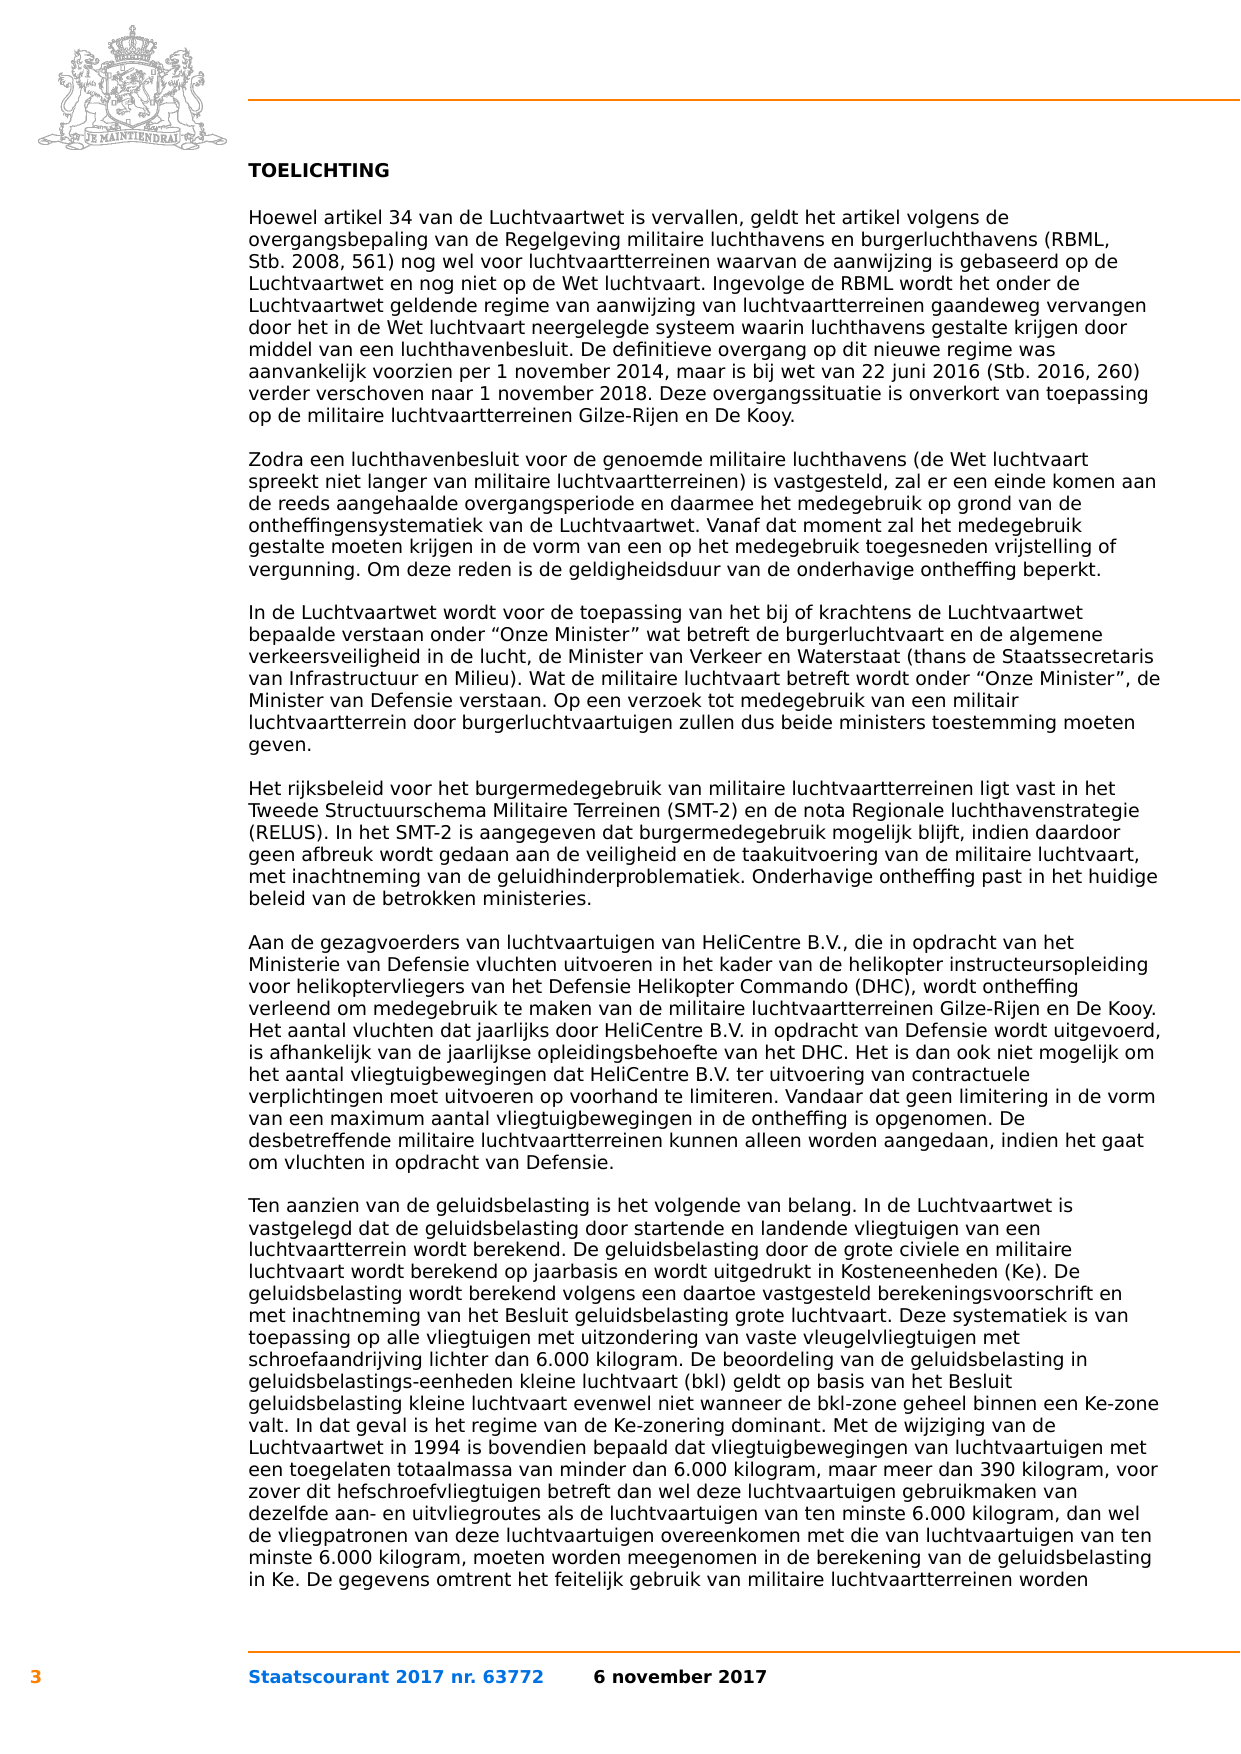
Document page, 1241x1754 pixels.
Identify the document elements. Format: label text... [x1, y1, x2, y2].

text Zodra een luchthavenbesluit voor de genoemde militaire luchthavens (de Wet luchtvaart spreekt niet langer van militaire luchtvaartterreinen) is vastgesteld, zal er een einde komen aan de reeds aangehaalde overgangsperiode en daarmee het medegebruik op grond van de ontheffingensystematiek van de Luchtvaartwet. Vanaf dat moment zal het medegebruik gestalte moeten krijgen in de vorm van een op het medegebruik toegesneden vrijstelling of vergunning. Om deze reden is de geldigheidsduur van de onderhavige ontheffing beperkt. [248, 448, 1163, 580]
text Het rijksbeleid voor het burgermedegebruik van militaire luchtvaartterreinen ligt vast in het Tweede Structuurschema Militaire Terreinen (SMT-2) en de nota Regionale luchthavenstrategie (RELUS). In het SMT-2 is aangegeven dat burgermedegebruik mogelijk blijft, indien daardoor geen afbreuk wordt gedaan aan de veiligheid en de taakuitvoering van de militaire luchtvaart, met inachtneming van de geluidhinderproblematiek. Onderhavige ontheffing past in het huidige beleid van de betrokken ministeries. [248, 778, 1163, 910]
text Hoewel artikel 34 van de Luchtvaartwet is vervallen, geldt het artikel volgens de overgangsbepaling van de Regelgeving militaire luchthavens en burgerluchthavens (RBML, Stb. 2008, 561) nog wel voor luchtvaartterreinen waarvan de aanwijzing is gebaseerd op de Luchtvaartwet en nog niet op de Wet luchtvaart. Ingevolge de RBML wordt het onder de Luchtvaartwet geldende regime van aanwijzing van luchtvaartterreinen gaandeweg vervangen door het in de Wet luchtvaart neergelegde systeem waarin luchthavens gestalte krijgen door middel van een luchthavenbesluit. De definitieve overgang op dit nieuwe regime was aanvankelijk voorzien per 1 november 2014, maar is bij wet van 22 juni 2016 (Stb. 2016, 260) verder verschoven naar 1 november 2018. Deze overgangssituatie is onverkort van toepassing op de militaire luchtvaartterreinen Gilze-Rijen en De Kooy. [248, 207, 1163, 427]
text In de Luchtvaartwet wordt voor de toepassing van het bij of krachtens de Luchtvaartwet bepaalde verstaan onder “Onze Minister” wat betreft de burgerluchtvaart en de algemene verkeersveiligheid in de lucht, de Minister van Verkeer en Waterstaat (thans de Staatssecretaris van Infrastructuur en Milieu). Wat de militaire luchtvaart betreft wordt onder “Onze Minister”, de Minister van Defensie verstaan. Op een verzoek tot medegebruik van een militair luchtvaartterrein door burgerluchtvaartuigen zullen dus beide ministers toestemming moeten geven. [248, 602, 1163, 756]
subtitle TOELICHTING [248, 160, 1163, 182]
picture [38, 25, 227, 150]
text Ten aanzien van de geluidsbelasting is het volgende van belang. In de Luchtvaartwet is vastgelegd dat de geluidsbelasting door startende en landende vliegtuigen van een luchtvaartterrein wordt berekend. De geluidsbelasting door de grote civiele en militaire luchtvaart wordt berekend op jaarbasis en wordt uitgedrukt in Kosteneenheden (Ke). De geluidsbelasting wordt berekend volgens een daartoe vastgesteld berekeningsvoorschrift en met inachtneming van het Besluit geluidsbelasting grote luchtvaart. Deze systematiek is van toepassing op alle vliegtuigen met uitzondering van vaste vleugelvliegtuigen met schroefaandrijving lichter dan 6.000 kilogram. De beoordeling van de geluidsbelasting in geluidsbelastings-eenheden kleine luchtvaart (bkl) geldt op basis van het Besluit geluidsbelasting kleine luchtvaart evenwel niet wanneer de bkl-zone geheel binnen een Ke-zone valt. In dat geval is het regime van de Ke-zonering dominant. Met de wijziging van de Luchtvaartwet in 1994 is bovendien bepaald dat vliegtuigbewegingen van luchtvaartuigen met een toegelaten totaalmassa van minder dan 6.000 kilogram, maar meer dan 390 kilogram, voor zover dit hefschroefvliegtuigen betreft dan wel deze luchtvaartuigen gebruikmaken van dezelfde aan- en uitvliegroutes als de luchtvaartuigen van ten minste 6.000 kilogram, dan wel de vliegpatronen van deze luchtvaartuigen overeenkomen met die van luchtvaartuigen van ten minste 6.000 kilogram, moeten worden meegenomen in de berekening van de geluidsbelasting in Ke. De gegevens omtrent het feitelijk gebruik van militaire luchtvaartterreinen worden [248, 1195, 1163, 1591]
text Aan de gezagvoerders van luchtvaartuigen van HeliCentre B.V., die in opdracht van het Ministerie van Defensie vluchten uitvoeren in het kader van de helikopter instructeursopleiding voor helikoptervliegers van het Defensie Helikopter Commando (DHC), wordt ontheffing verleend om medegebruik te maken van de militaire luchtvaartterreinen Gilze-Rijen en De Kooy. Het aantal vluchten dat jaarlijks door HeliCentre B.V. in opdracht van Defensie wordt uitgevoerd, is afhankelijk van de jaarlijkse opleidingsbehoefte van het DHC. Het is dan ook niet mogelijk om het aantal vliegtuigbewegingen dat HeliCentre B.V. ter uitvoering van contractuele verplichtingen moet uitvoeren op voorhand te limiteren. Vandaar dat geen limitering in de vorm van een maximum aantal vliegtuigbewegingen in de ontheffing is opgenomen. De desbetreffende militaire luchtvaartterreinen kunnen alleen worden aangedaan, indien het gaat om vluchten in opdracht van Defensie. [248, 932, 1163, 1173]
